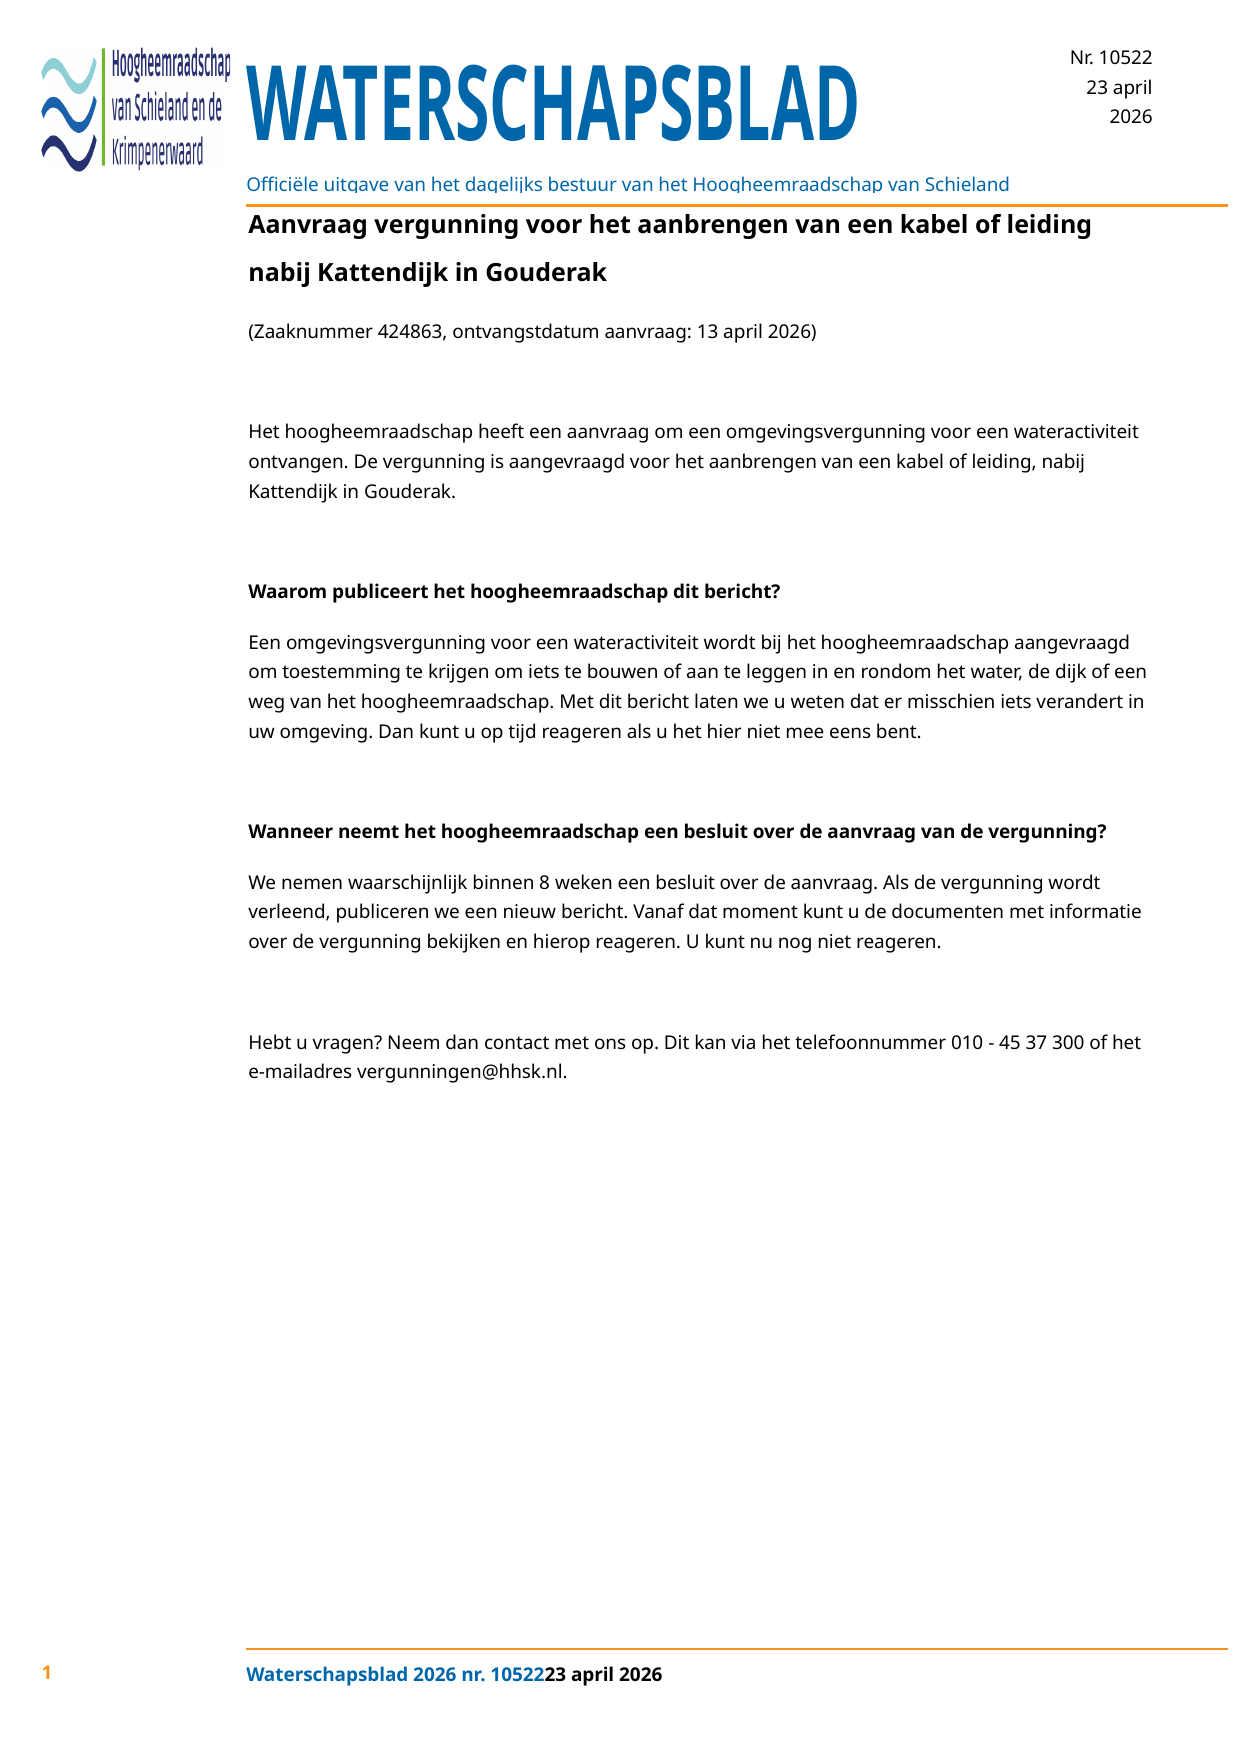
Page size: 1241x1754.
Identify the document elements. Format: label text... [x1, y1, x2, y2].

text Waarom publiceert het hoogheemraadschap dit bericht? [248, 579, 1152, 604]
picture [41, 47, 231, 172]
text Een omgevingsvergunning voor een wateractiviteit wordt bij het hoogheemraadschap aangevraagd om toestemming te krijgen om iets te bouwen of aan te leggen in en rondom het water, de dijk of een weg van het hoogheemraadschap. Met dit bericht laten we u weten dat er misschien iets verandert in uw omgeving. Dan kunt u op tijd reageren als u het hier niet mee eens bent. [248, 629, 1152, 744]
text Wanneer neemt het hoogheemraadschap een besluit over de aanvraag van de vergunning? [248, 819, 1152, 844]
text Het hoogheemraadschap heeft een aanvraag om een omgevingsvergunning voor een wateractiviteit ontvangen. De vergunning is aangevraagd voor het aanbrengen van een kabel of leiding, nabij Kattendijk in Gouderak. [248, 419, 1152, 504]
text Hebt u vragen? Neem dan contact met ons op. Dit kan via het telefoonnummer 010 - 45 37 300 of het e-mailadres vergunningen@hhsk.nl. [248, 1029, 1152, 1084]
text (Zaaknummer 424863, ontvangstdatum aanvraag: 13 april 2026) [248, 318, 1152, 344]
text Aanvraag vergunning voor het aanbrengen van een kabel of leiding nabij Kattendijk in Gouderak [248, 207, 1152, 288]
text We nemen waarschijnlijk binnen 8 weken een besluit over de aanvraag. Als de vergunning wordt verleend, publiceren we een nieuw bericht. Vanaf dat moment kunt u de documenten met informatie over de vergunning bekijken en hierop reageren. U kunt nu nog niet reageren. [248, 869, 1152, 954]
